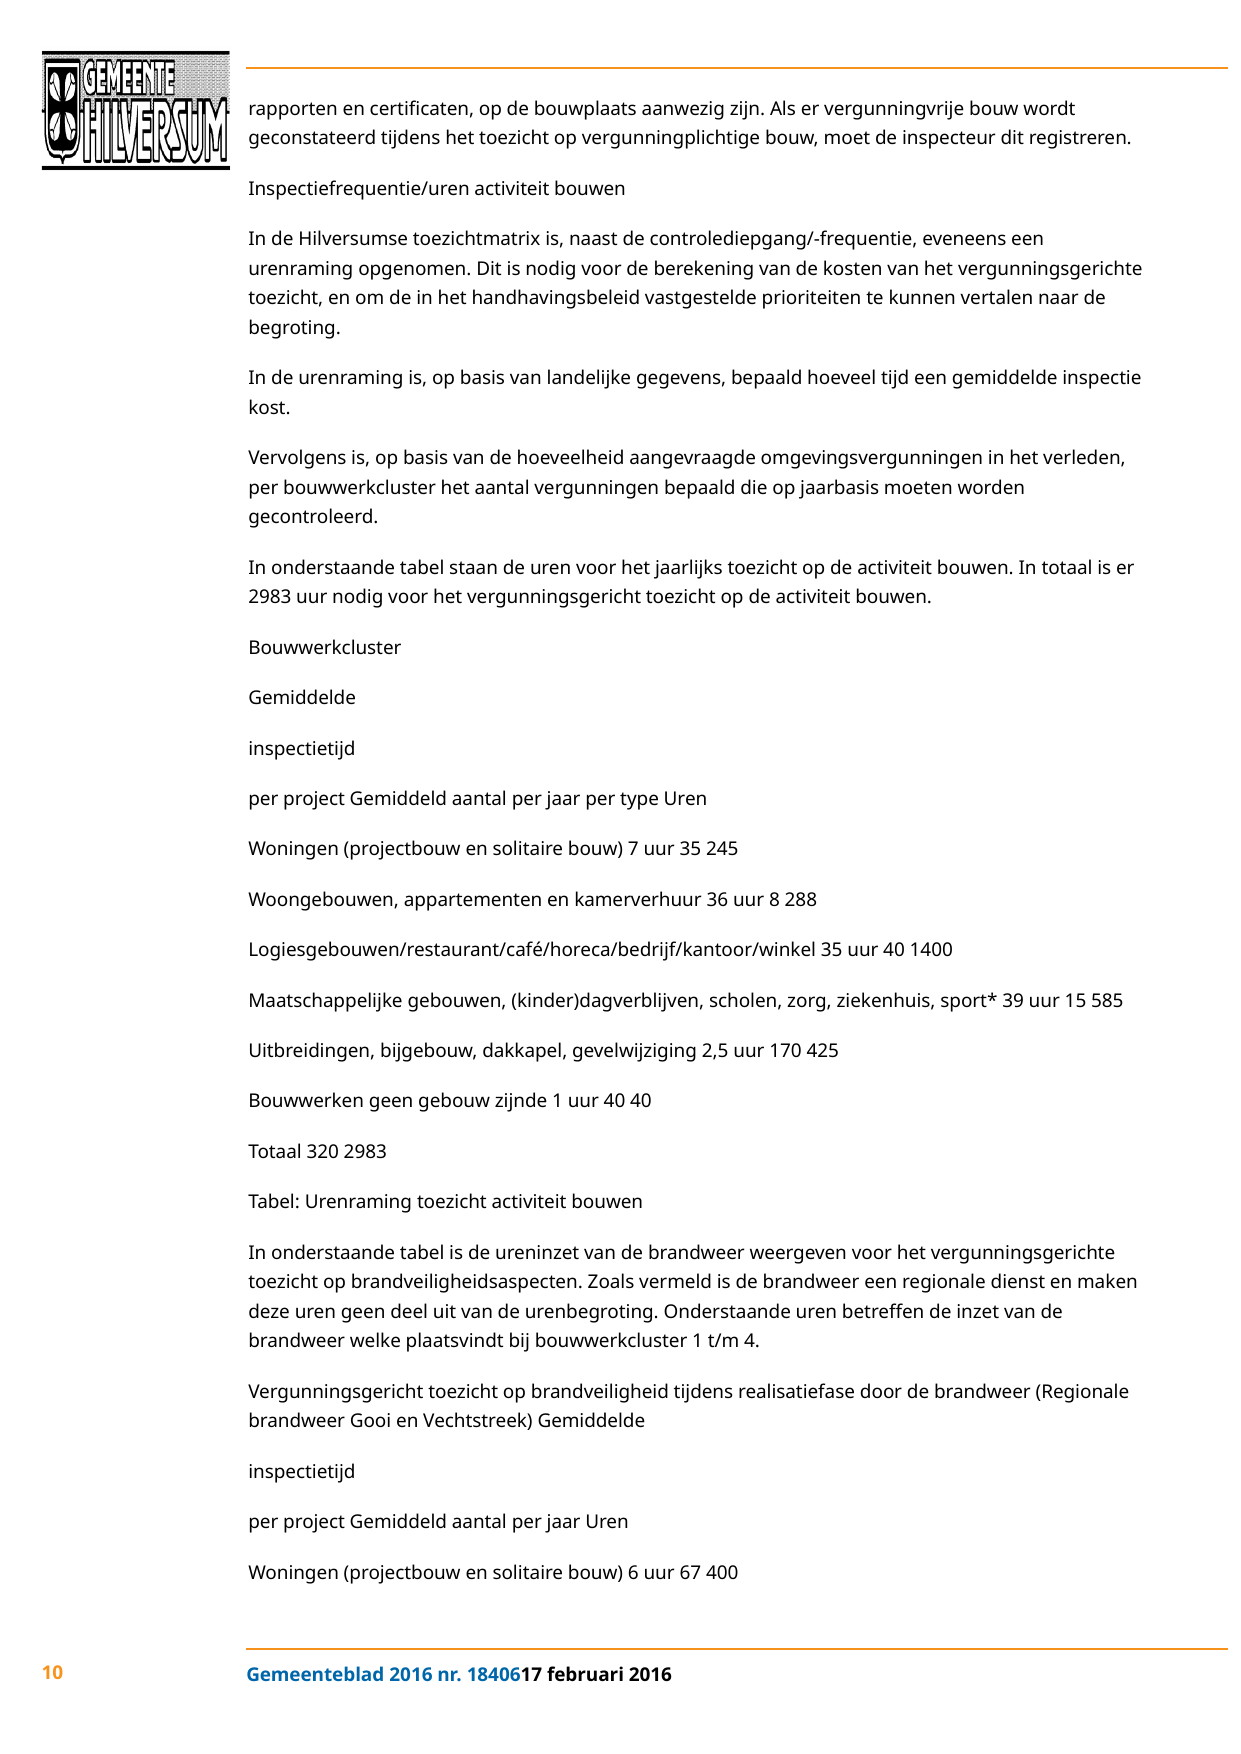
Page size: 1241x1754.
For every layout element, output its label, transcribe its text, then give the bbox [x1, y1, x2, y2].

text Tabel: Urenraming toezicht activiteit bouwen [248, 1188, 1152, 1214]
text Uitbreidingen, bijgebouw, dakkapel, gevelwijziging 2,5 uur 170 425 [248, 1037, 1152, 1063]
text Woningen (projectbouw en solitaire bouw) 6 uur 67 400 [248, 1559, 1152, 1585]
text In de urenraming is, op basis van landelijke gegevens, bepaald hoeveel tijd een gemiddelde inspectie kost. [248, 364, 1152, 420]
text In onderstaande tabel staan de uren voor het jaarlijks toezicht op de activiteit bouwen. In totaal is er 2983 uur nodig voor het vergunningsgericht toezicht op de activiteit bouwen. [248, 554, 1152, 609]
text Bouwwerkcluster [248, 634, 1152, 660]
text Inspectiefrequentie/uren activiteit bouwen [248, 175, 1152, 201]
text inspectietijd [248, 735, 1152, 761]
text Vervolgens is, op basis van de hoeveelheid aangevraagde omgevingsvergunningen in het verleden, per bouwwerkcluster het aantal vergunningen bepaald die op jaarbasis moeten worden gecontroleerd. [248, 444, 1152, 529]
text In onderstaande tabel is de ureninzet van de brandweer weergeven voor het vergunningsgerichte toezicht op brandveiligheidsaspecten. Zoals vermeld is de brandweer een regionale dienst en maken deze uren geen deel uit van de urenbegroting. Onderstaande uren betreffen de inzet van de brandweer welke plaatsvindt bij bouwwerkcluster 1 t/m 4. [248, 1239, 1152, 1353]
text Maatschappelijke gebouwen, (kinder)dagverblijven, scholen, zorg, ziekenhuis, sport* 39 uur 15 585 [248, 987, 1152, 1013]
text inspectietijd [248, 1458, 1152, 1484]
text Woongebouwen, appartementen en kamerverhuur 36 uur 8 288 [248, 886, 1152, 912]
text per project Gemiddeld aantal per jaar Uren [248, 1508, 1152, 1534]
text per project Gemiddeld aantal per jaar per type Uren [248, 785, 1152, 811]
text Bouwwerken geen gebouw zijnde 1 uur 40 40 [248, 1088, 1152, 1113]
text In de Hilversumse toezichtmatrix is, naast de controlediepgang/-frequentie, eveneens een urenraming opgenomen. Dit is nodig voor de berekening van de kosten van het vergunningsgerichte toezicht, en om de in het handhavingsbeleid vastgestelde prioriteiten te kunnen vertalen naar de begroting. [248, 225, 1152, 340]
text Gemiddelde [248, 684, 1152, 710]
text Logiesgebouwen/restaurant/café/horeca/bedrijf/kantoor/winkel 35 uur 40 1400 [248, 936, 1152, 962]
text Vergunningsgericht toezicht op brandveiligheid tijdens realisatiefase door de brandweer (Regionale brandweer Gooi en Vechtstreek) Gemiddelde [248, 1378, 1152, 1433]
text Totaal 320 2983 [248, 1138, 1152, 1164]
text rapporten en certificaten, op de bouwplaats aanwezig zijn. Als er vergunningvrije bouw wordt geconstateerd tijdens het toezicht op vergunningplichtige bouw, moet de inspecteur dit registreren. [248, 95, 1152, 150]
text Woningen (projectbouw en solitaire bouw) 7 uur 35 245 [248, 836, 1152, 861]
picture [41, 47, 231, 172]
